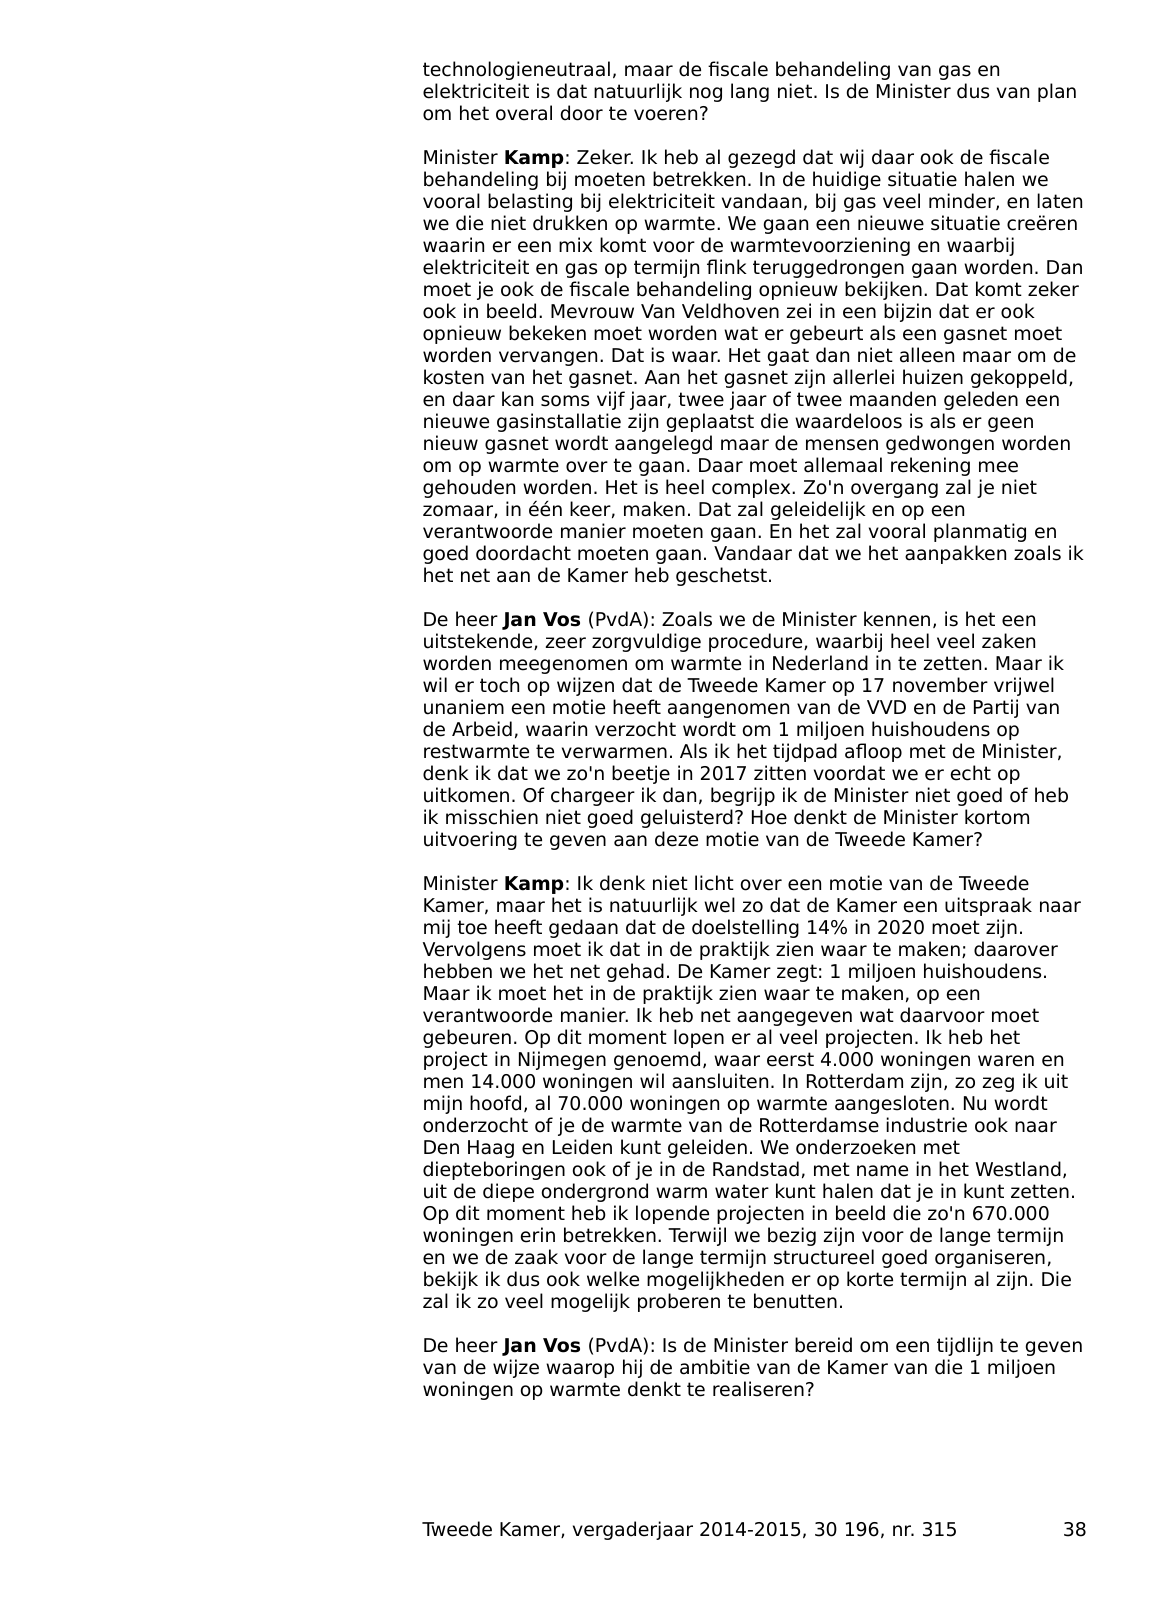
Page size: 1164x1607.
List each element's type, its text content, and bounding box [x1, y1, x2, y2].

text Minister Kamp: Ik denk niet licht over een motie van de Tweede Kamer, maar het is natuurlijk wel zo dat de Kamer een uitspraak naar mij toe heeft gedaan dat de doelstelling 14% in 2020 moet zijn. Vervolgens moet ik dat in de praktijk zien waar te maken; daarover hebben we het net gehad. De Kamer zegt: 1 miljoen huishoudens. Maar ik moet het in de praktijk zien waar te maken, op een verantwoorde manier. Ik heb net aangegeven wat daarvoor moet gebeuren. Op dit moment lopen er al veel projecten. Ik heb het project in Nijmegen genoemd, waar eerst 4.000 woningen waren en men 14.000 woningen wil aansluiten. In Rotterdam zijn, zo zeg ik uit mijn hoofd, al 70.000 woningen op warmte aangesloten. Nu wordt onderzocht of je de warmte van de Rotterdamse industrie ook naar Den Haag en Leiden kunt geleiden. We onderzoeken met diepteboringen ook of je in de Randstad, met name in het Westland, uit de diepe ondergrond warm water kunt halen dat je in kunt zetten. Op dit moment heb ik lopende projecten in beeld die zo'n 670.000 woningen erin betrekken. Terwijl we bezig zijn voor de lange termijn en we de zaak voor de lange termijn structureel goed organiseren, bekijk ik dus ook welke mogelijkheden er op korte termijn al zijn. Die zal ik zo veel mogelijk proberen te benutten. [422, 873, 1087, 1312]
text De heer Jan Vos (PvdA): Zoals we de Minister kennen, is het een uitstekende, zeer zorgvuldige procedure, waarbij heel veel zaken worden meegenomen om warmte in Nederland in te zetten. Maar ik wil er toch op wijzen dat de Tweede Kamer op 17 november vrijwel unaniem een motie heeft aangenomen van de VVD en de Partij van de Arbeid, waarin verzocht wordt om 1 miljoen huishoudens op restwarmte te verwarmen. Als ik het tijdpad afloop met de Minister, denk ik dat we zo'n beetje in 2017 zitten voordat we er echt op uitkomen. Of chargeer ik dan, begrijp ik de Minister niet goed of heb ik misschien niet goed geluisterd? Hoe denkt de Minister kortom uitvoering te geven aan deze motie van de Tweede Kamer? [422, 609, 1087, 851]
text De heer Jan Vos (PvdA): Is de Minister bereid om een tijdlijn te geven van de wijze waarop hij de ambitie van de Kamer van die 1 miljoen woningen op warmte denkt te realiseren? [422, 1335, 1087, 1401]
text technologieneutraal, maar de fiscale behandeling van gas en elektriciteit is dat natuurlijk nog lang niet. Is de Minister dus van plan om het overal door te voeren? [422, 59, 1087, 125]
text Minister Kamp: Zeker. Ik heb al gezegd dat wij daar ook de fiscale behandeling bij moeten betrekken. In de huidige situatie halen we vooral belasting bij elektriciteit vandaan, bij gas veel minder, en laten we die niet drukken op warmte. We gaan een nieuwe situatie creëren waarin er een mix komt voor de warmtevoorziening en waarbij elektriciteit en gas op termijn flink teruggedrongen gaan worden. Dan moet je ook de fiscale behandeling opnieuw bekijken. Dat komt zeker ook in beeld. Mevrouw Van Veldhoven zei in een bijzin dat er ook opnieuw bekeken moet worden wat er gebeurt als een gasnet moet worden vervangen. Dat is waar. Het gaat dan niet alleen maar om de kosten van het gasnet. Aan het gasnet zijn allerlei huizen gekoppeld, en daar kan soms vijf jaar, twee jaar of twee maanden geleden een nieuwe gasinstallatie zijn geplaatst die waardeloos is als er geen nieuw gasnet wordt aangelegd maar de mensen gedwongen worden om op warmte over te gaan. Daar moet allemaal rekening mee gehouden worden. Het is heel complex. Zo'n overgang zal je niet zomaar, in één keer, maken. Dat zal geleidelijk en op een verantwoorde manier moeten gaan. En het zal vooral planmatig en goed doordacht moeten gaan. Vandaar dat we het aanpakken zoals ik het net aan de Kamer heb geschetst. [422, 147, 1087, 587]
